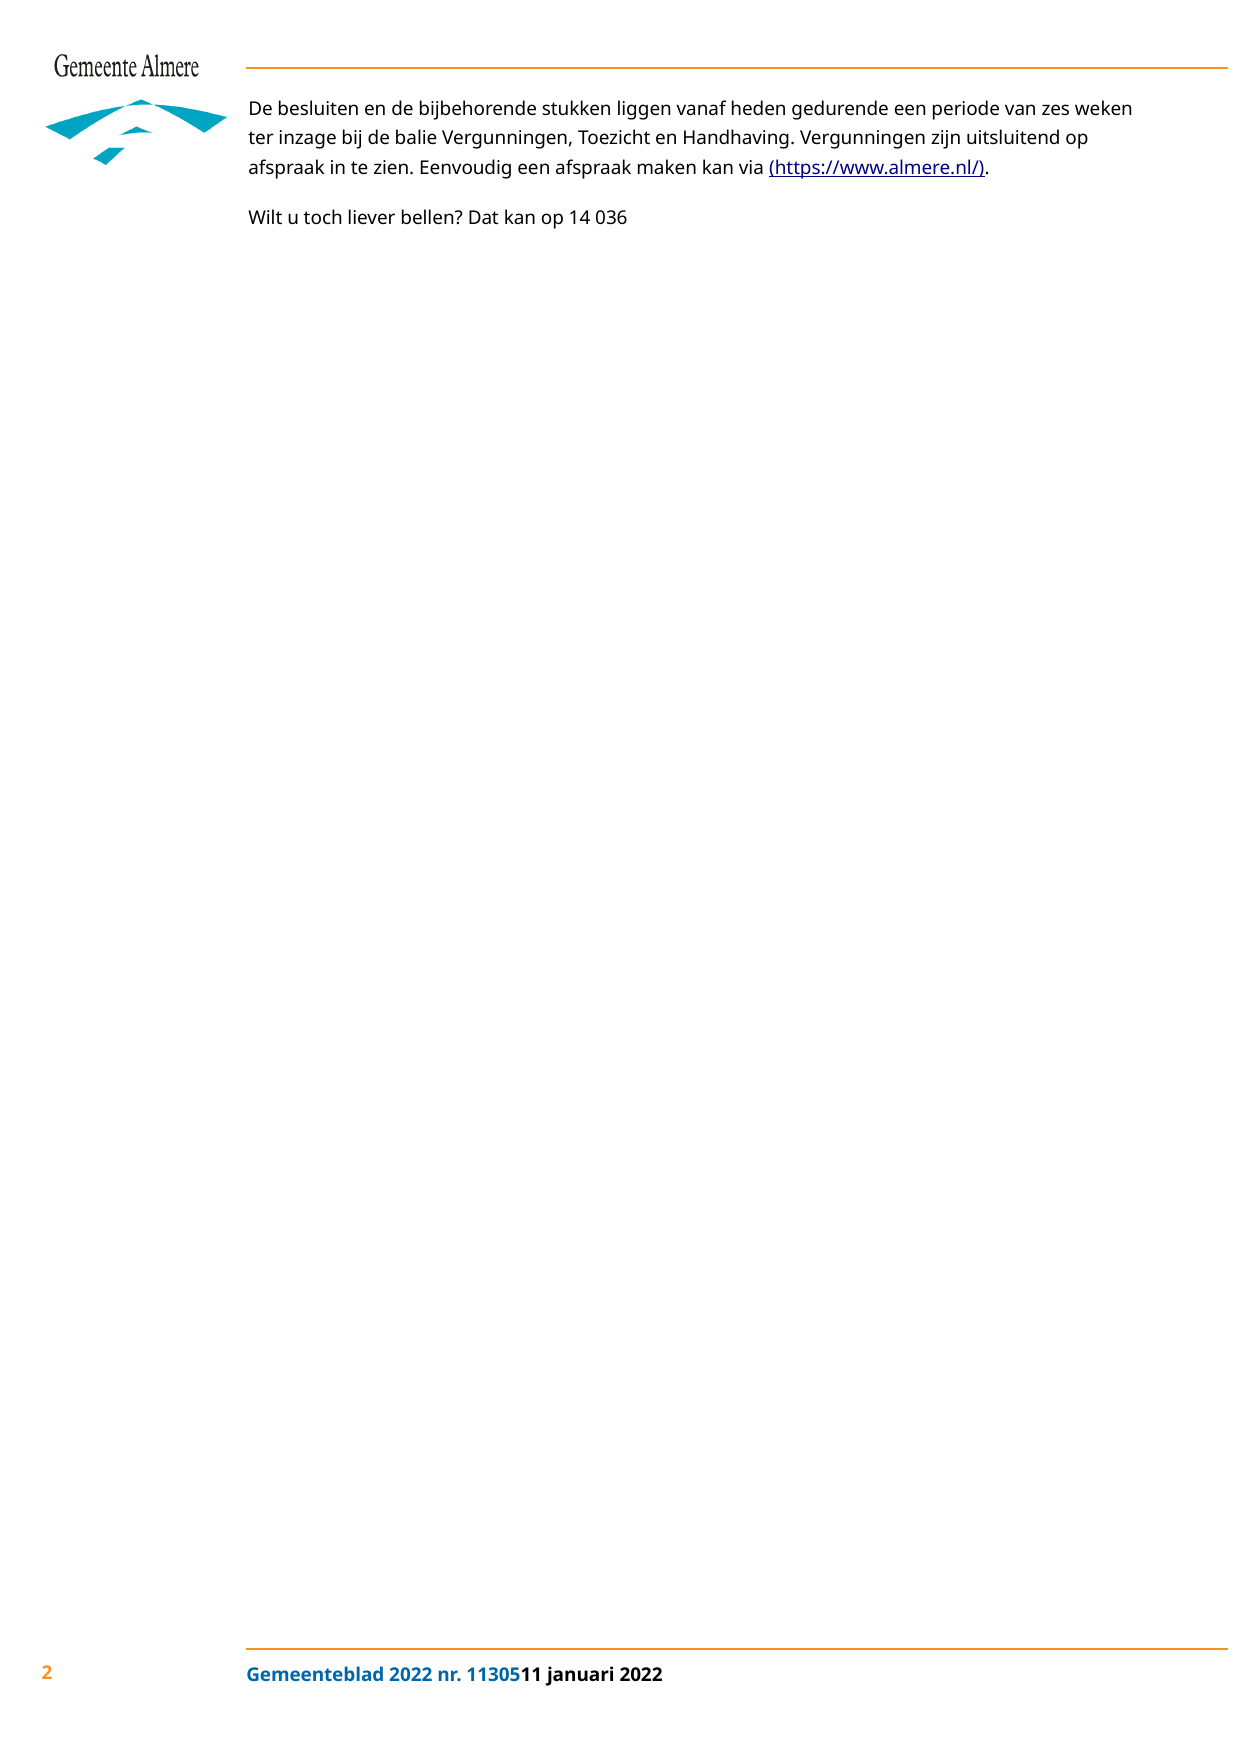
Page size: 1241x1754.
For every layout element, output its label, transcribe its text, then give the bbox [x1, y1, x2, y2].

text De besluiten en de bijbehorende stukken liggen vanaf heden gedurende een periode van zes weken ter inzage bij de balie Vergunningen, Toezicht en Handhaving. Vergunningen zijn uitsluitend op afspraak in te zien. Eenvoudig een afspraak maken kan via (https://www.almere.nl/). [248, 95, 1152, 180]
picture [41, 47, 231, 172]
text Wilt u toch liever bellen? Dat kan op 14 036 [248, 204, 1152, 230]
